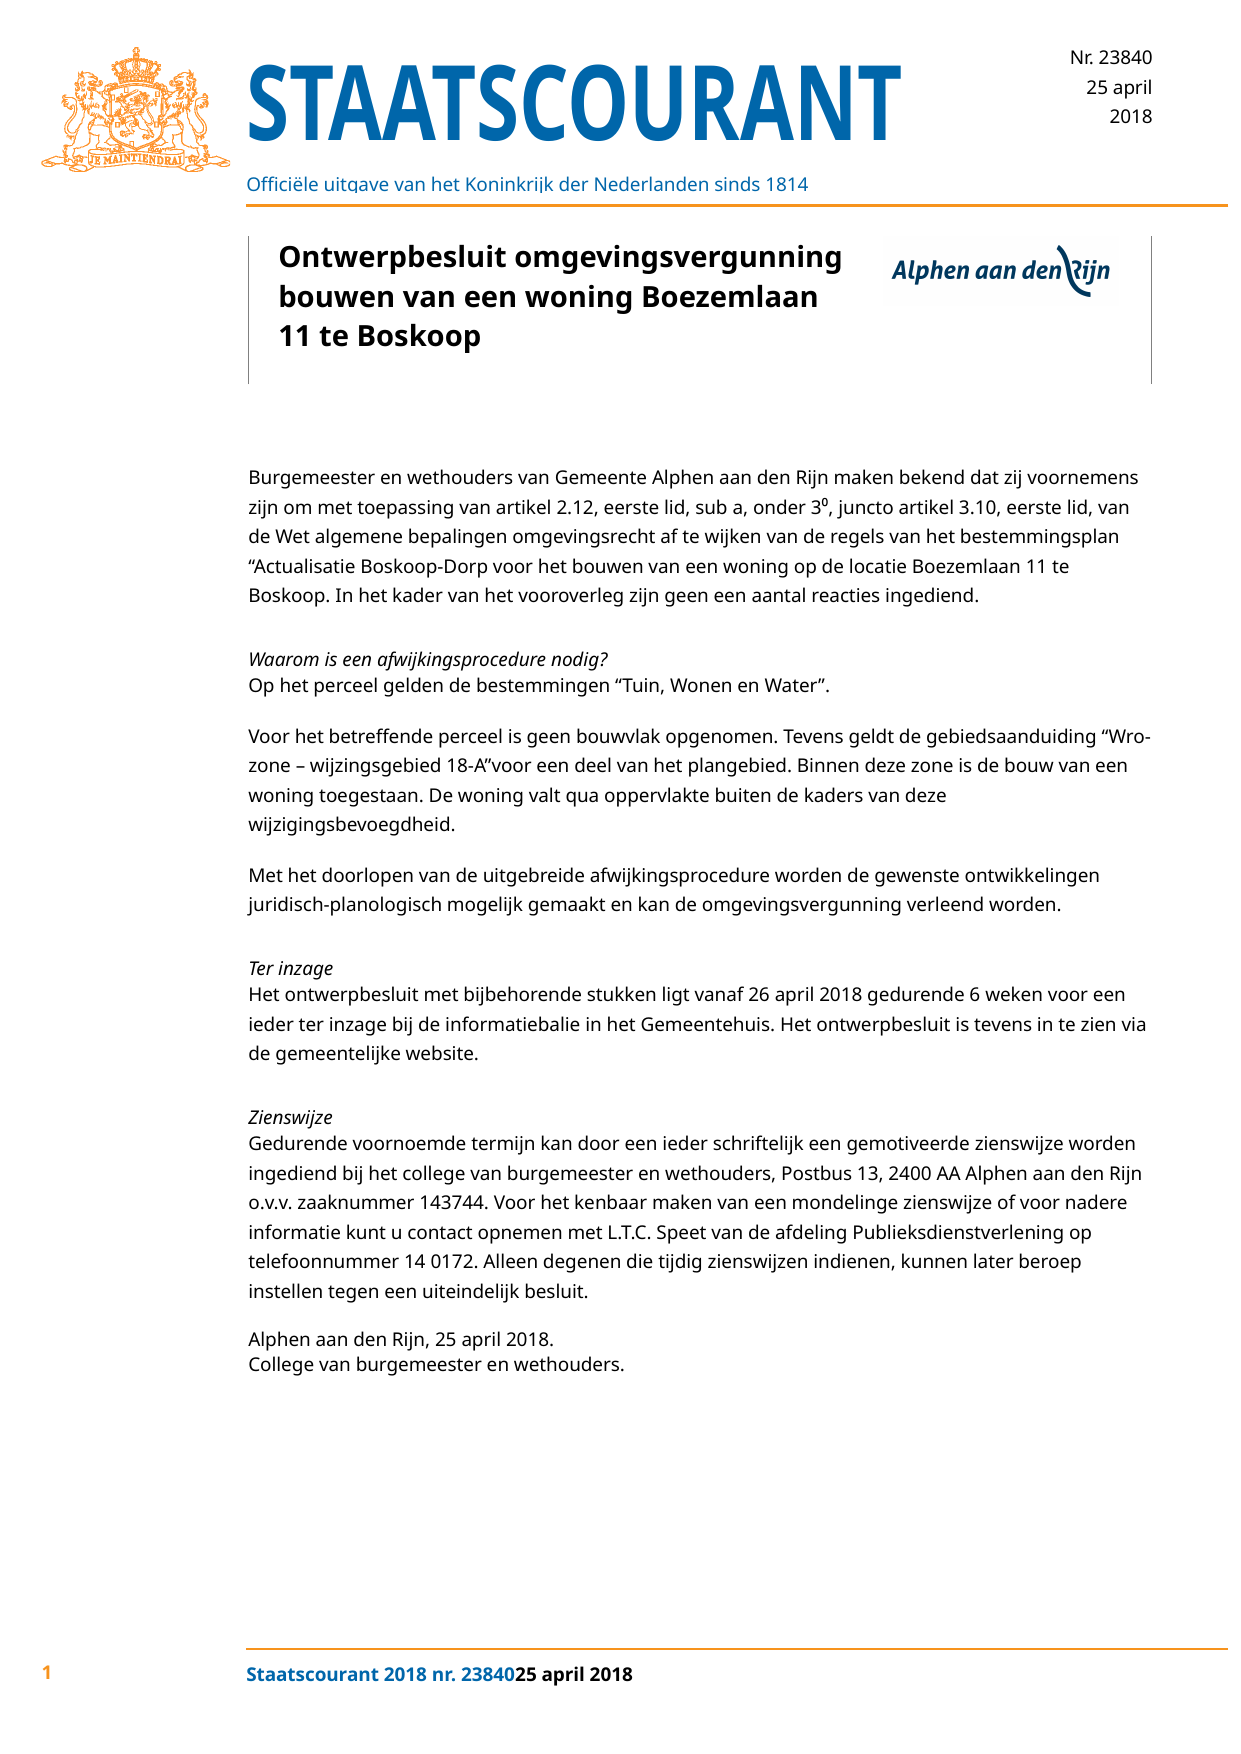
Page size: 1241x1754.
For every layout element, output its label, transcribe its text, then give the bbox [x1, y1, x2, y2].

text Gedurende voornoemde termijn kan door een ieder schriftelijk een gemotiveerde zienswijze worden ingediend bij het college van burgemeester en wethouders, Postbus 13, 2400 AA Alphen aan den Rijn o.v.v. zaaknummer 143744. Voor het kenbaar maken van een mondelinge zienswijze of voor nadere informatie kunt u contact opnemen met L.T.C. Speet van de afdeling Publieksdienstverlening op telefoonnummer 14 0172. Alleen degenen die tijdig zienswijzen indienen, kunnen later beroep instellen tegen een uiteindelijk besluit. [248, 1130, 1152, 1304]
text Ter inzage [248, 956, 1152, 981]
text Burgemeester en wethouders van Gemeente Alphen aan den Rijn maken bekend dat zij voornemens zijn om met toepassing van artikel 2.12, eerste lid, sub a, onder 3⁰, juncto artikel 3.10, eerste lid, van de Wet algemene bepalingen omgevingsrecht af te wijken van de regels van het bestemmingsplan “Actualisatie Boskoop-Dorp voor het bouwen van een woning op de locatie Boezemlaan 11 te Boskoop. In het kader van het vooroverleg zijn geen een aantal reacties ingediend. [248, 464, 1152, 608]
text Op het perceel gelden de bestemmingen “Tuin, Wonen en Water”. [248, 672, 1152, 698]
table_header [850, 236, 1151, 384]
text Met het doorlopen van de uitgebreide afwijkingsprocedure worden de gewenste ontwikkelingen juridisch-planologisch mogelijk gemaakt en kan de omgevingsvergunning verleend worden. [248, 862, 1152, 917]
text Zienswijze [248, 1104, 1152, 1130]
text Het ontwerpbesluit met bijbehorende stukken ligt vanaf 26 april 2018 gedurende 6 weken voor een ieder ter inzage bij de informatiebalie in het Gemeentehuis. Het ontwerpbesluit is tevens in te zien via de gemeentelijke website. [248, 981, 1152, 1066]
picture [41, 47, 231, 172]
text College van burgemeester en wethouders. [248, 1352, 1152, 1377]
picture [882, 236, 1119, 306]
table_header Ontwerpbesluit omgevingsvergunning bouwen van een woning Boezemlaan 11 te Boskoop [249, 236, 850, 384]
text Alphen aan den Rijn, 25 april 2018. [248, 1326, 1152, 1352]
text Voor het betreffende perceel is geen bouwvlak opgenomen. Tevens geldt de gebiedsaanduiding “Wro-zone – wijzingsgebied 18-A”voor een deel van het plangebied. Binnen deze zone is de bouw van een woning toegestaan. De woning valt qua oppervlakte buiten de kaders van deze wijzigingsbevoegdheid. [248, 723, 1152, 837]
text Waarom is een afwijkingsprocedure nodig? [248, 647, 1152, 672]
